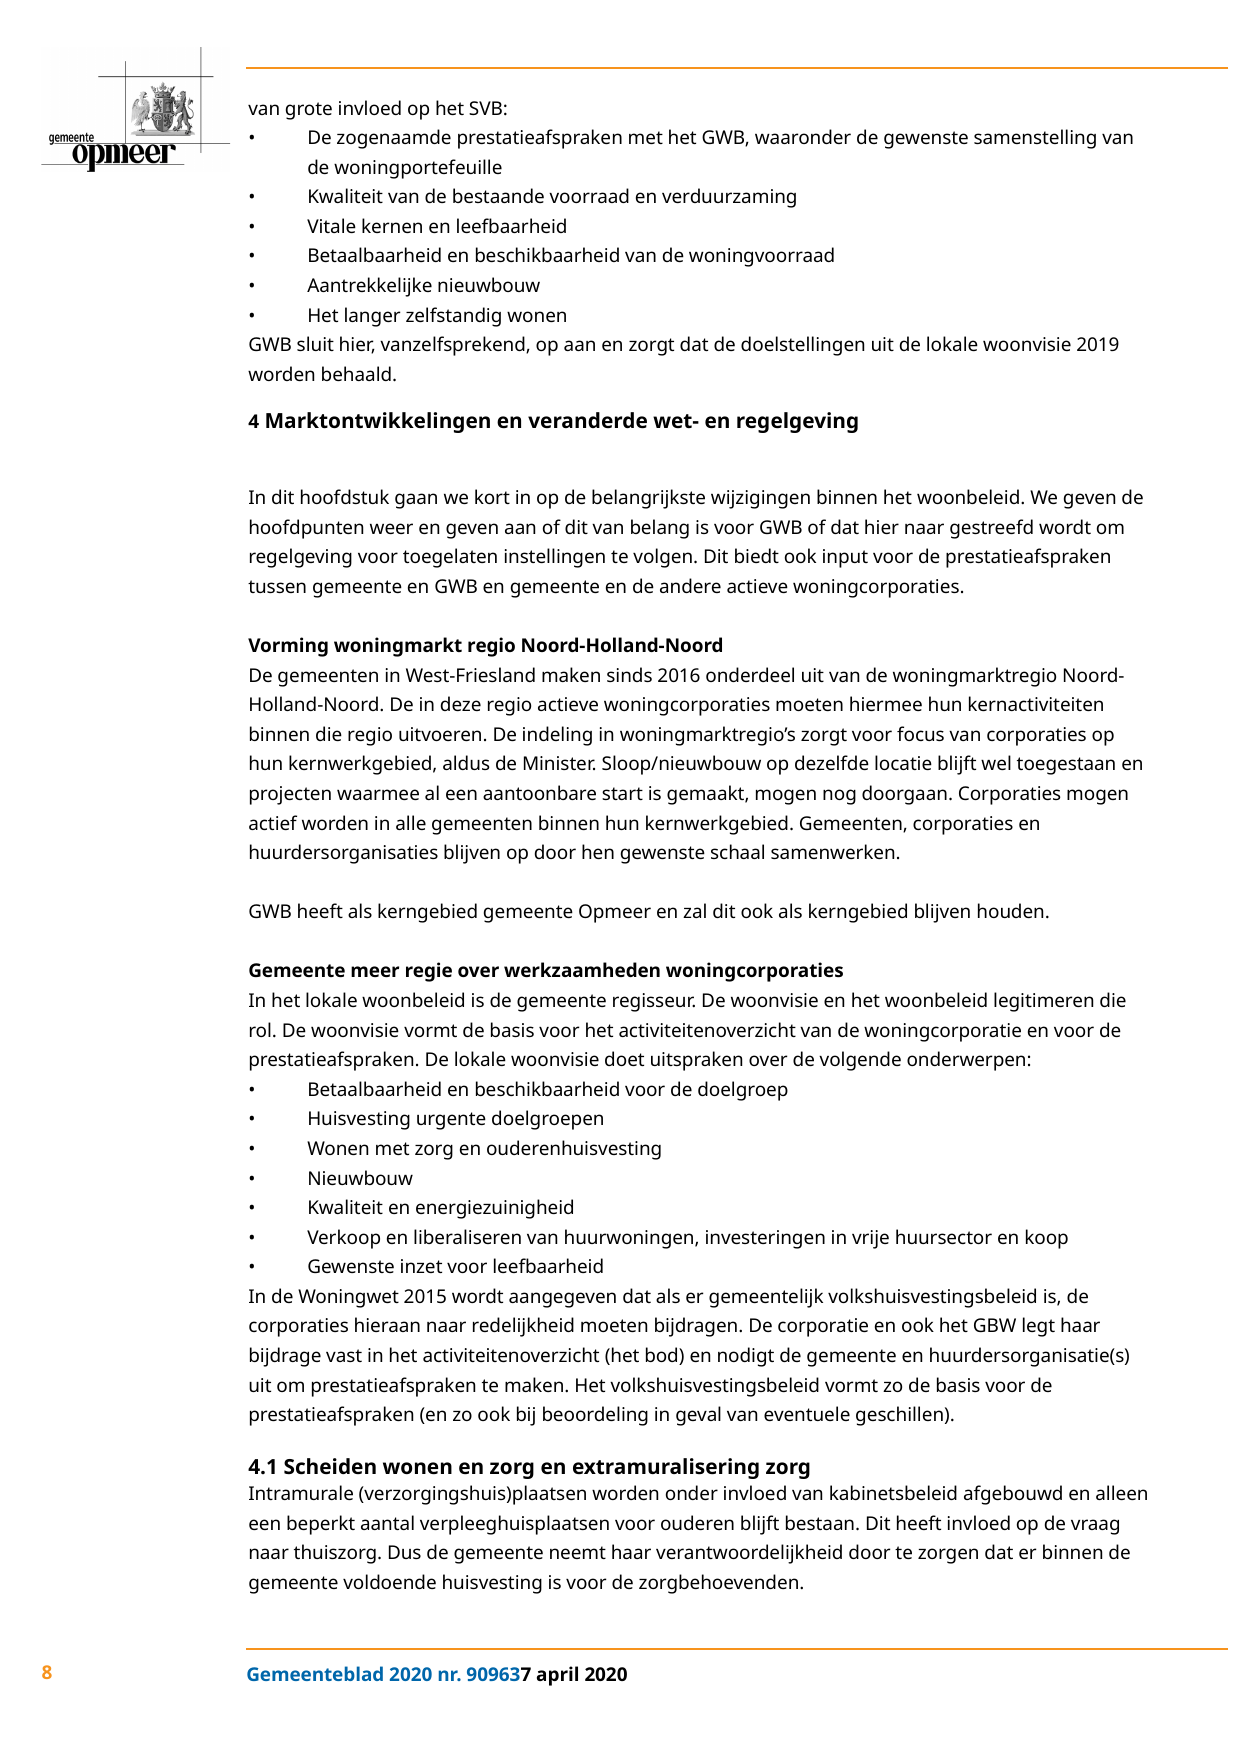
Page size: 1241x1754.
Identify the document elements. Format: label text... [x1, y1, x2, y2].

list De zogenaamde prestatieafspraken met het GWB, waaronder de gewenste samenstelling van de woningportefeuille [248, 124, 1152, 180]
text Intramurale (verzorgingshuis)plaatsen worden onder invloed van kabinetsbeleid afgebouwd en alleen een beperkt aantal verpleeghuisplaatsen voor ouderen blijft bestaan. Dit heeft invloed op de vraag naar thuiszorg. Dus de gemeente neemt haar verantwoordelijkheid door te zorgen dat er binnen de gemeente voldoende huisvesting is voor de zorgbehoevenden. [248, 1480, 1152, 1595]
text In dit hoofdstuk gaan we kort in op de belangrijkste wijzigingen binnen het woonbeleid. We geven de hoofdpunten weer en geven aan of dit van belang is voor GWB of dat hier naar gestreefd wordt om regelgeving voor toegelaten instellingen te volgen. Dit biedt ook input voor de prestatieafspraken tussen gemeente en GWB en gemeente en de andere actieve woningcorporaties. [248, 484, 1152, 599]
text De gemeenten in West-Friesland maken sinds 2016 onderdeel uit van de woningmarktregio Noord-Holland-Noord. De in deze regio actieve woningcorporaties moeten hiermee hun kernactiviteiten binnen die regio uitvoeren. De indeling in woningmarktregio’s zorgt voor focus van corporaties op hun kernwerkgebied, aldus de Minister. Sloop/nieuwbouw op dezelfde locatie blijft wel toegestaan en projecten waarmee al een aantoonbare start is gemaakt, mogen nog doorgaan. Corporaties mogen actief worden in alle gemeenten binnen hun kernwerkgebied. Gemeenten, corporaties en huurdersorganisaties blijven op door hen gewenste schaal samenwerken. [248, 662, 1152, 865]
text Gemeente meer regie over werkzaamheden woningcorporaties [248, 958, 1152, 983]
list Vitale kernen en leefbaarheid [248, 213, 1152, 239]
list Huisvesting urgente doelgroepen [248, 1106, 1152, 1131]
text Vorming woningmarkt regio Noord-Holland-Noord [248, 632, 1152, 658]
list Kwaliteit van de bestaande voorraad en verduurzaming [248, 183, 1152, 209]
text van grote invloed op het SVB: [248, 95, 1152, 121]
list Het langer zelfstandig wonen [248, 302, 1152, 328]
text In de Woningwet 2015 wordt aangegeven dat als er gemeentelijk volkshuisvestingsbeleid is, de corporaties hieraan naar redelijkheid moeten bijdragen. De corporatie en ook het GBW legt haar bijdrage vast in het activiteitenoverzicht (het bod) en nodigt de gemeente en huurdersorganisatie(s) uit om prestatieafspraken te maken. Het volkshuisvestingsbeleid vormt zo de basis voor de prestatieafspraken (en zo ook bij beoordeling in geval van eventuele geschillen). [248, 1283, 1152, 1427]
text 4.1 Scheiden wonen en zorg en extramuralisering zorg [248, 1452, 1152, 1480]
list Nieuwbouw [248, 1165, 1152, 1191]
list Aantrekkelijke nieuwbouw [248, 272, 1152, 298]
text In het lokale woonbeleid is de gemeente regisseur. De woonvisie en het woonbeleid legitimeren die rol. De woonvisie vormt de basis voor het activiteitenoverzicht van de woningcorporatie en voor de prestatieafspraken. De lokale woonvisie doet uitspraken over de volgende onderwerpen: [248, 987, 1152, 1072]
text 4 Marktontwikkelingen en veranderde wet- en regelgeving [248, 407, 1152, 435]
list Gewenste inzet voor leefbaarheid [248, 1253, 1152, 1279]
text GWB sluit hier, vanzelfsprekend, op aan en zorgt dat de doelstellingen uit de lokale woonvisie 2019 worden behaald. [248, 331, 1152, 387]
list Betaalbaarheid en beschikbaarheid voor de doelgroep [248, 1076, 1152, 1102]
picture [41, 47, 231, 172]
list Betaalbaarheid en beschikbaarheid van de woningvoorraad [248, 243, 1152, 268]
list Wonen met zorg en ouderenhuisvesting [248, 1135, 1152, 1161]
text GWB heeft als kerngebied gemeente Opmeer en zal dit ook als kerngebied blijven houden. [248, 898, 1152, 924]
list Verkoop en liberaliseren van huurwoningen, investeringen in vrije huursector en koop [248, 1224, 1152, 1250]
list Kwaliteit en energiezuinigheid [248, 1194, 1152, 1220]
